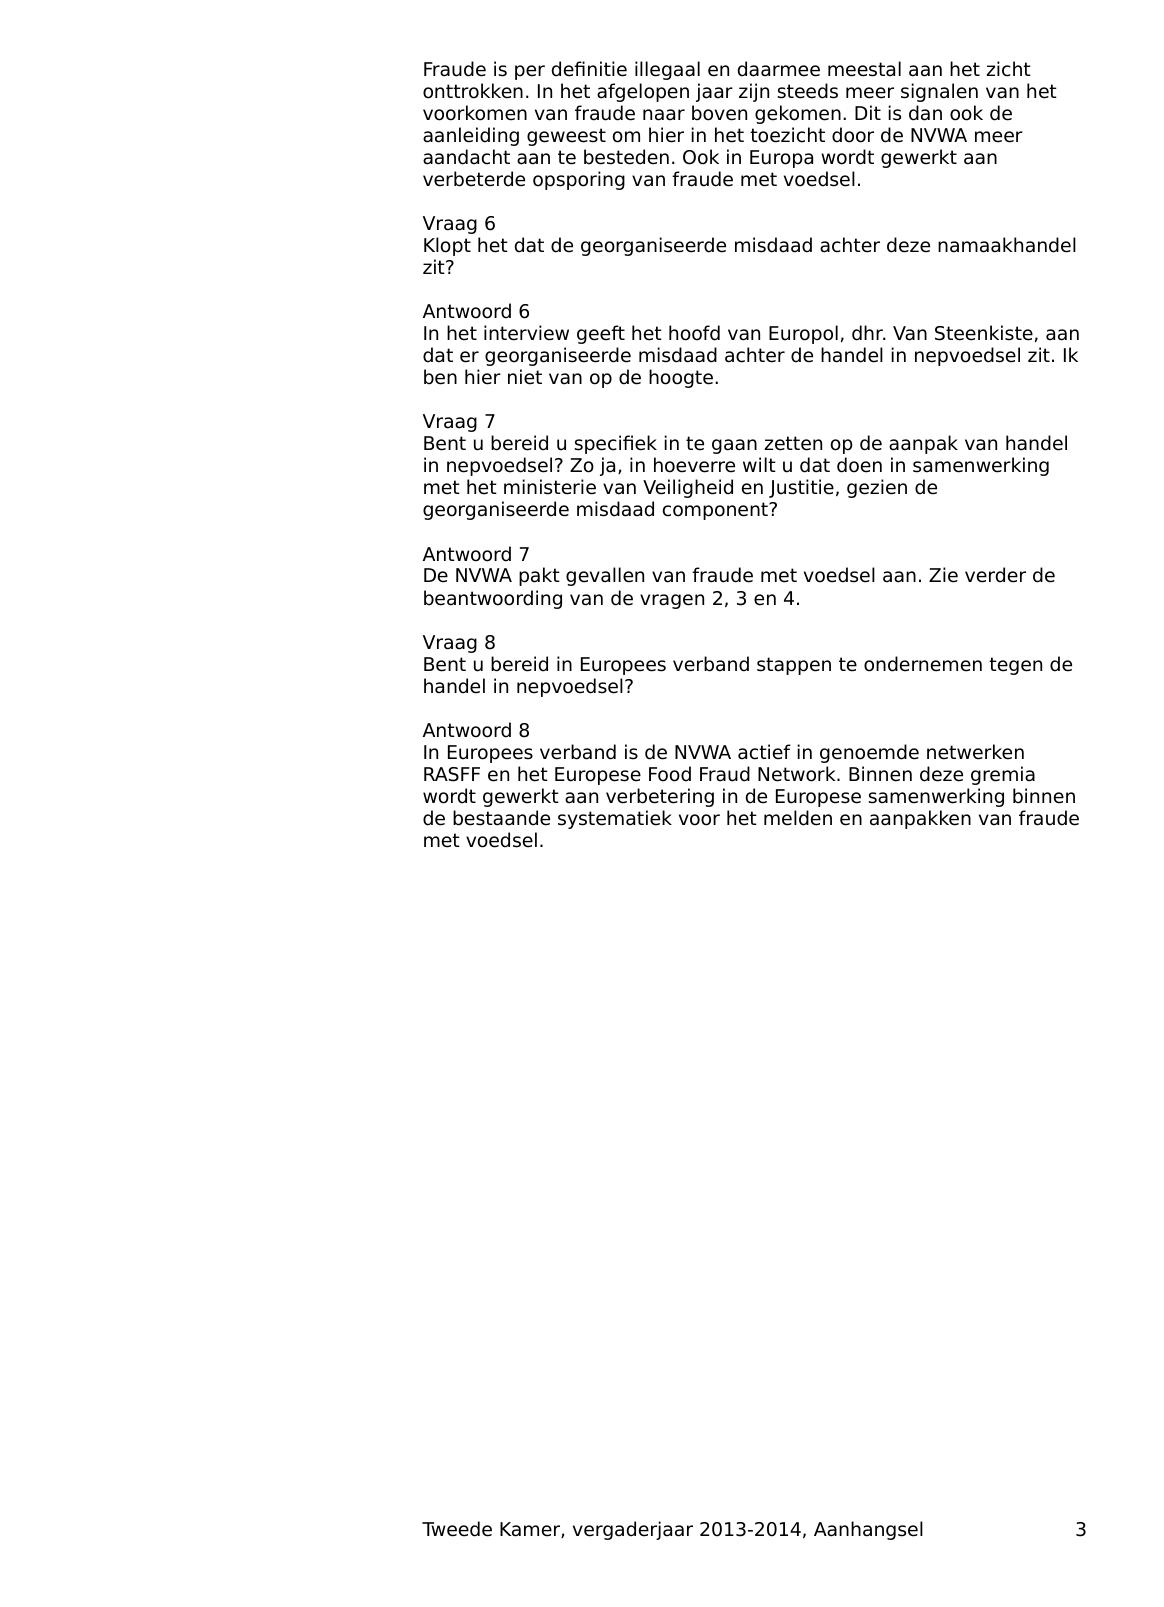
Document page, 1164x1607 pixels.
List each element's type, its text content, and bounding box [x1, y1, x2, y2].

text Vraag 6 [422, 213, 1087, 235]
text Bent u bereid in Europees verband stappen te ondernemen tegen de handel in nepvoedsel? [422, 653, 1087, 697]
text Antwoord 8 [422, 720, 1087, 742]
text Bent u bereid u specifiek in te gaan zetten op de aanpak van handel in nepvoedsel? Zo ja, in hoeverre wilt u dat doen in samenwerking met het ministerie van Veiligheid en Justitie, gezien de georganiseerde misdaad component? [422, 433, 1087, 521]
text In Europees verband is de NVWA actief in genoemde netwerken RASFF en het Europese Food Fraud Network. Binnen deze gremia wordt gewerkt aan verbetering in de Europese samenwerking binnen de bestaande systematiek voor het melden en aanpakken van fraude met voedsel. [422, 742, 1087, 852]
text Vraag 7 [422, 411, 1087, 433]
text Antwoord 7 [422, 543, 1087, 565]
text De NVWA pakt gevallen van fraude met voedsel aan. Zie verder de beantwoording van de vragen 2, 3 en 4. [422, 565, 1087, 609]
text Klopt het dat de georganiseerde misdaad achter deze namaakhandel zit? [422, 235, 1087, 279]
text Antwoord 6 [422, 301, 1087, 323]
text Vraag 8 [422, 632, 1087, 653]
text In het interview geeft het hoofd van Europol, dhr. Van Steenkiste, aan dat er georganiseerde misdaad achter de handel in nepvoedsel zit. Ik ben hier niet van op de hoogte. [422, 323, 1087, 389]
text Fraude is per definitie illegaal en daarmee meestal aan het zicht onttrokken. In het afgelopen jaar zijn steeds meer signalen van het voorkomen van fraude naar boven gekomen. Dit is dan ook de aanleiding geweest om hier in het toezicht door de NVWA meer aandacht aan te besteden. Ook in Europa wordt gewerkt aan verbeterde opsporing van fraude met voedsel. [422, 59, 1087, 191]
